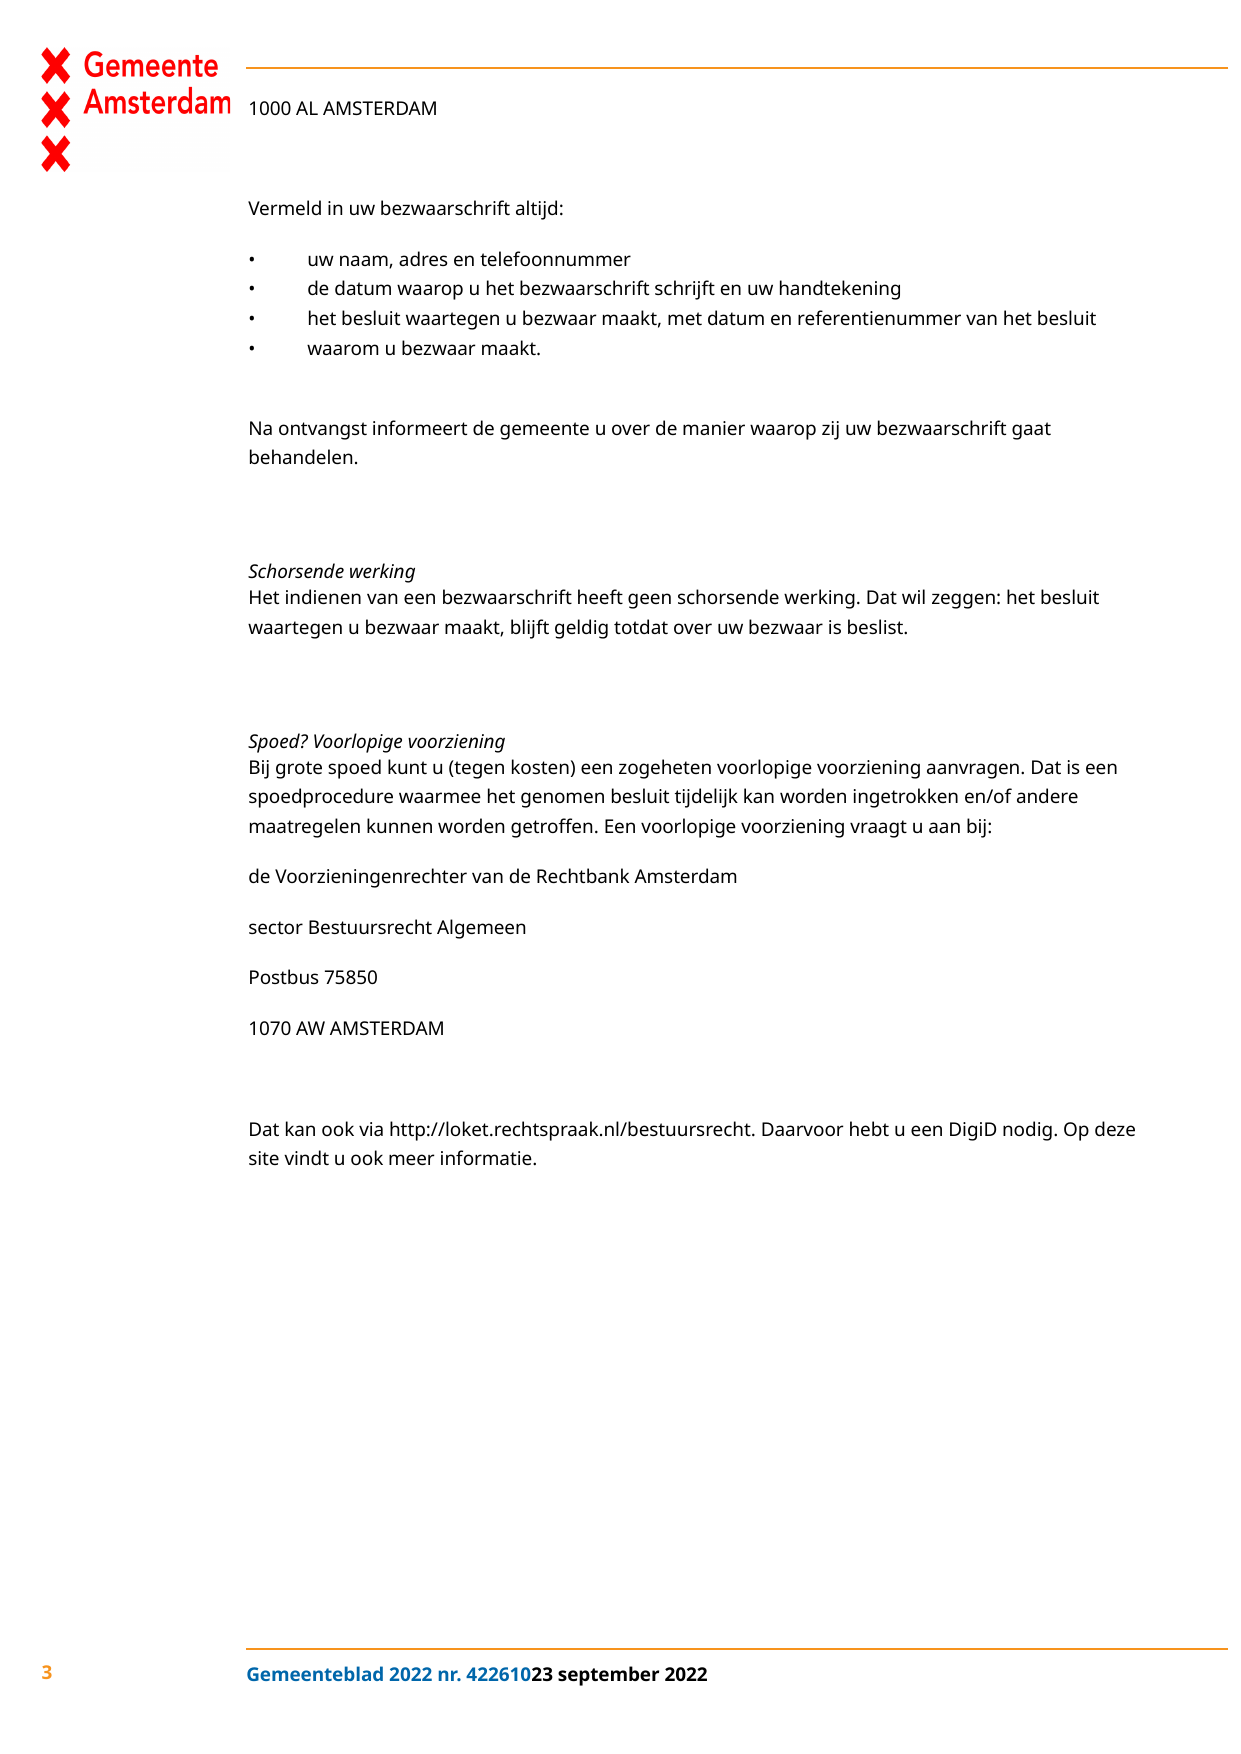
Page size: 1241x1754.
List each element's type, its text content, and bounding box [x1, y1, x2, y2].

text Bij grote spoed kunt u (tegen kosten) een zogeheten voorlopige voorziening aanvragen. Dat is een spoedprocedure waarmee het genomen besluit tijdelijk kan worden ingetrokken en/of andere maatregelen kunnen worden getroffen. Een voorlopige voorziening vraagt u aan bij: [248, 754, 1152, 839]
list uw naam, adres en telefoonnummer [248, 246, 1152, 272]
text sector Bestuursrecht Algemeen [248, 914, 1152, 940]
text Postbus 75850 [248, 964, 1152, 990]
text 1070 AW AMSTERDAM [248, 1015, 1152, 1041]
text Na ontvangst informeert de gemeente u over de manier waarop zij uw bezwaarschrift gaat behandelen. [248, 415, 1152, 470]
text Spoed? Voorlopige voorziening [248, 728, 1152, 754]
text 1000 AL AMSTERDAM [248, 95, 1152, 121]
list de datum waarop u het bezwaarschrift schrijft en uw handtekening [248, 276, 1152, 301]
picture [41, 47, 231, 172]
text Het indienen van een bezwaarschrift heeft geen schorsende werking. Dat wil zeggen: het besluit waartegen u bezwaar maakt, blijft geldig totdat over uw bezwaar is beslist. [248, 584, 1152, 640]
text Schorsende werking [248, 559, 1152, 584]
list waarom u bezwaar maakt. [248, 335, 1152, 361]
text Dat kan ook via http://loket.rechtspraak.nl/bestuursrecht. Daarvoor hebt u een DigiD nodig. Op deze site vindt u ook meer informatie. [248, 1116, 1152, 1171]
list het besluit waartegen u bezwaar maakt, met datum en referentienummer van het besluit [248, 305, 1152, 331]
text Vermeld in uw bezwaarschrift altijd: [248, 196, 1152, 221]
text de Voorzieningenrechter van de Rechtbank Amsterdam [248, 864, 1152, 889]
